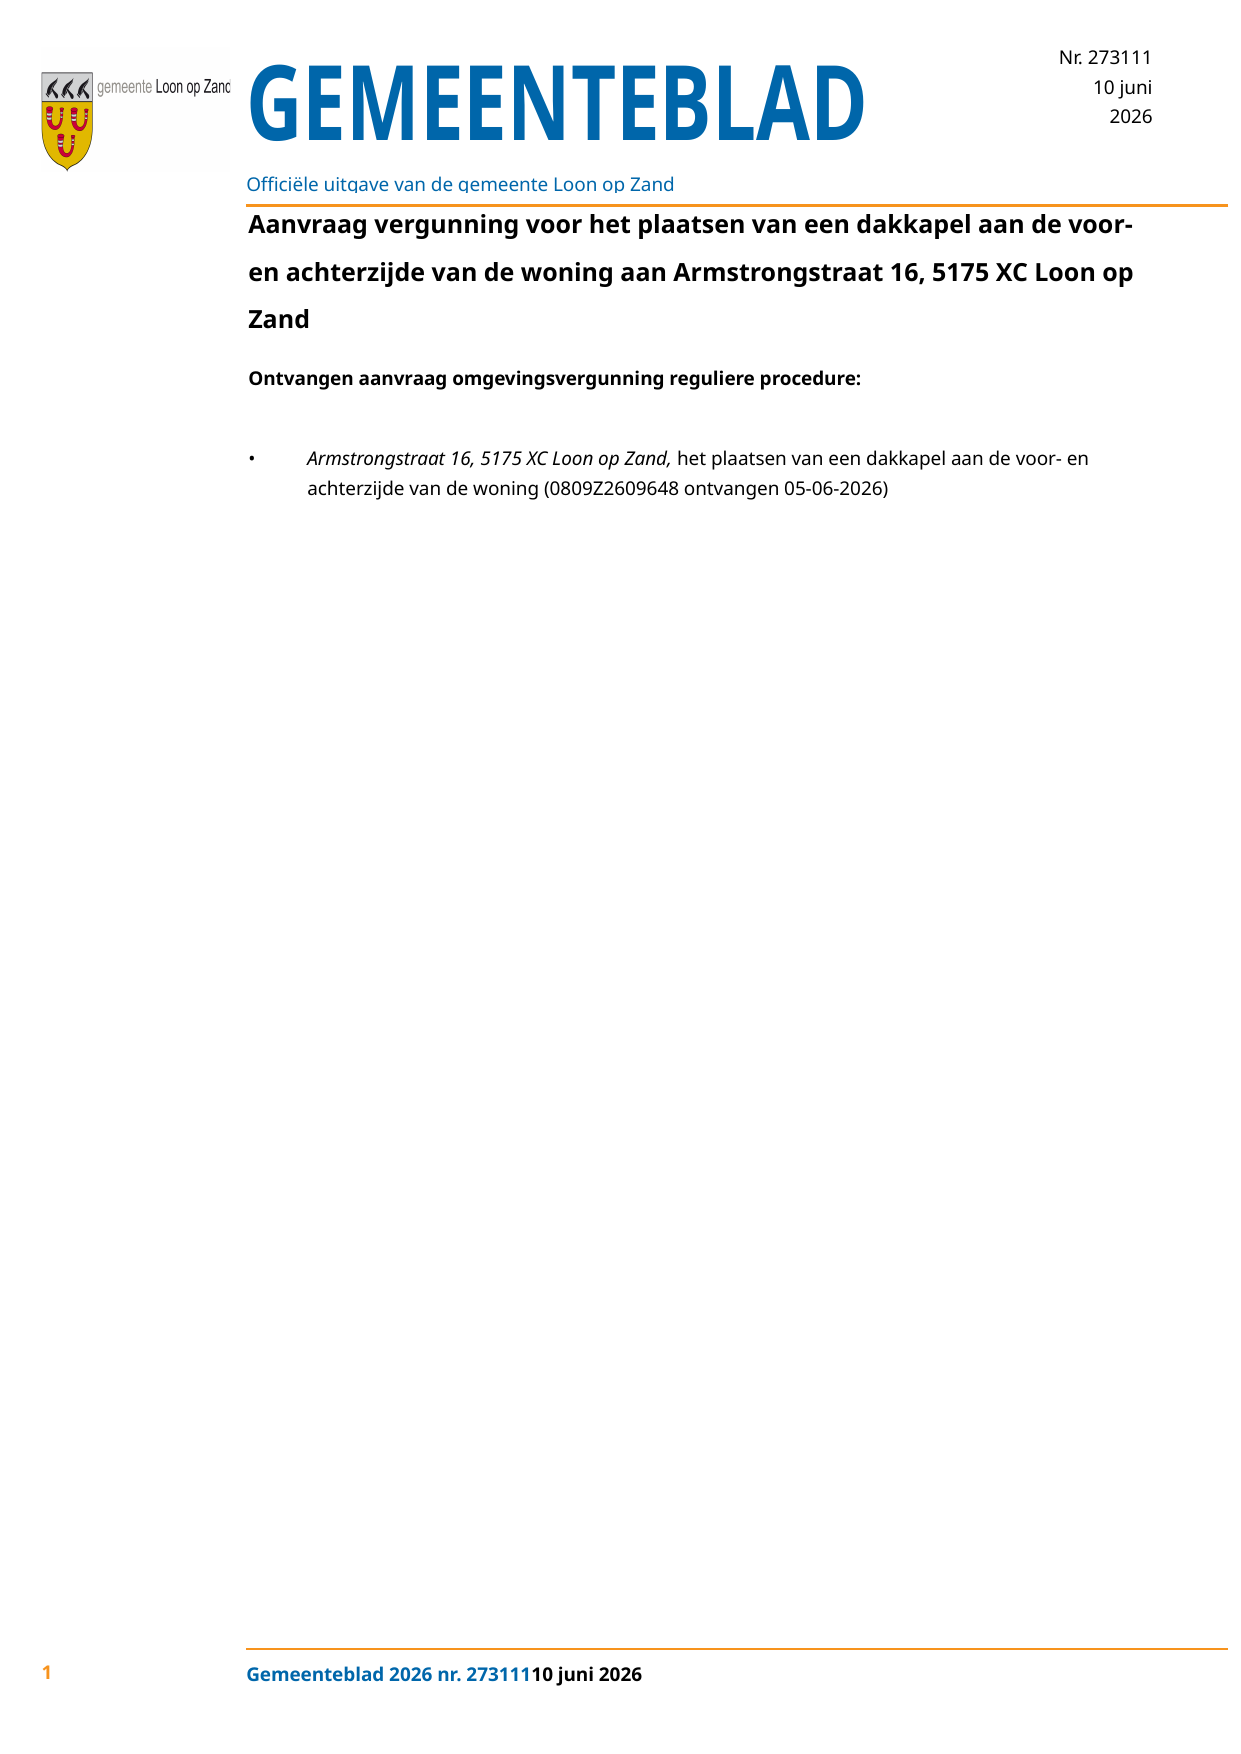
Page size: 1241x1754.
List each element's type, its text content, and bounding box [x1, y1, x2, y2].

list Armstrongstraat 16, 5175 XC Loon op Zand, het plaatsen van een dakkapel aan de voor- en achterzijde van de woning (0809Z2609648 ontvangen 05-06-2026) [248, 446, 1152, 501]
picture [41, 47, 231, 172]
text Ontvangen aanvraag omgevingsvergunning reguliere procedure: [248, 366, 1152, 391]
text Aanvraag vergunning voor het plaatsen van een dakkapel aan de voor- en achterzijde van de woning aan Armstrongstraat 16, 5175 XC Loon op Zand [248, 207, 1152, 336]
